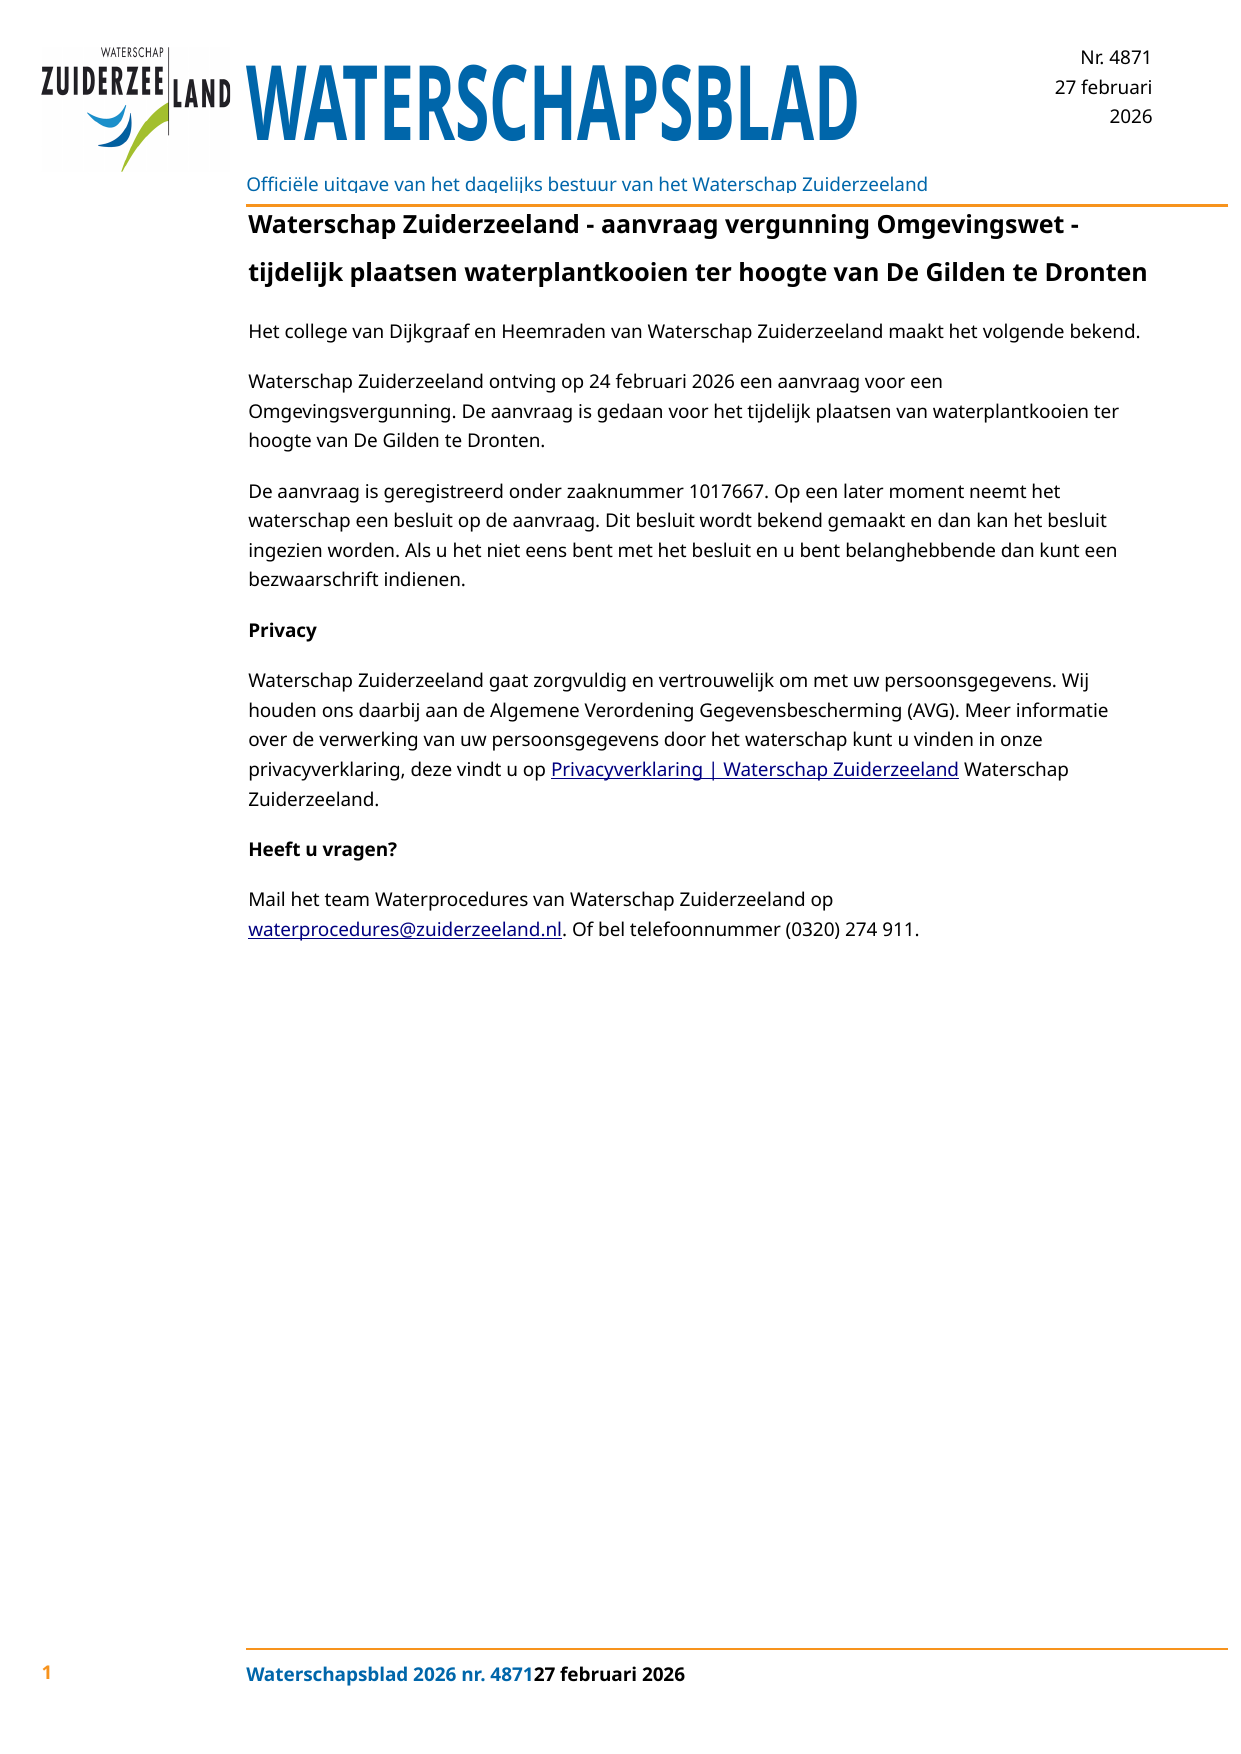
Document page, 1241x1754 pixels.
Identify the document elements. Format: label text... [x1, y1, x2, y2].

text Het college van Dijkgraaf en Heemraden van Waterschap Zuiderzeeland maakt het volgende bekend. [248, 318, 1152, 344]
text Privacy [248, 617, 1152, 643]
text Mail het team Waterprocedures van Waterschap Zuiderzeeland op waterprocedures@zuiderzeeland.nl. Of bel telefoonnummer (0320) 274 911. [248, 887, 1152, 942]
text Waterschap Zuiderzeeland gaat zorgvuldig en vertrouwelijk om met uw persoonsgegevens. Wij houden ons daarbij aan de Algemene Verordening Gegevensbescherming (AVG). Meer informatie over de verwerking van uw persoonsgegevens door het waterschap kunt u vinden in onze privacyverklaring, deze vindt u op Privacyverklaring | Waterschap Zuiderzeeland Waterschap Zuiderzeeland. [248, 667, 1152, 812]
text Heeft u vragen? [248, 836, 1152, 862]
text Waterschap Zuiderzeeland - aanvraag vergunning Omgevingswet - tijdelijk plaatsen waterplantkooien ter hoogte van De Gilden te Dronten [248, 207, 1152, 288]
text Waterschap Zuiderzeeland ontving op 24 februari 2026 een aanvraag voor een Omgevingsvergunning. De aanvraag is gedaan voor het tijdelijk plaatsen van waterplantkooien ter hoogte van De Gilden te Dronten. [248, 368, 1152, 453]
picture [41, 47, 231, 172]
text De aanvraag is geregistreerd onder zaaknummer 1017667. Op een later moment neemt het waterschap een besluit op de aanvraag. Dit besluit wordt bekend gemaakt en dan kan het besluit ingezien worden. Als u het niet eens bent met het besluit en u bent belanghebbende dan kunt een bezwaarschrift indienen. [248, 478, 1152, 592]
